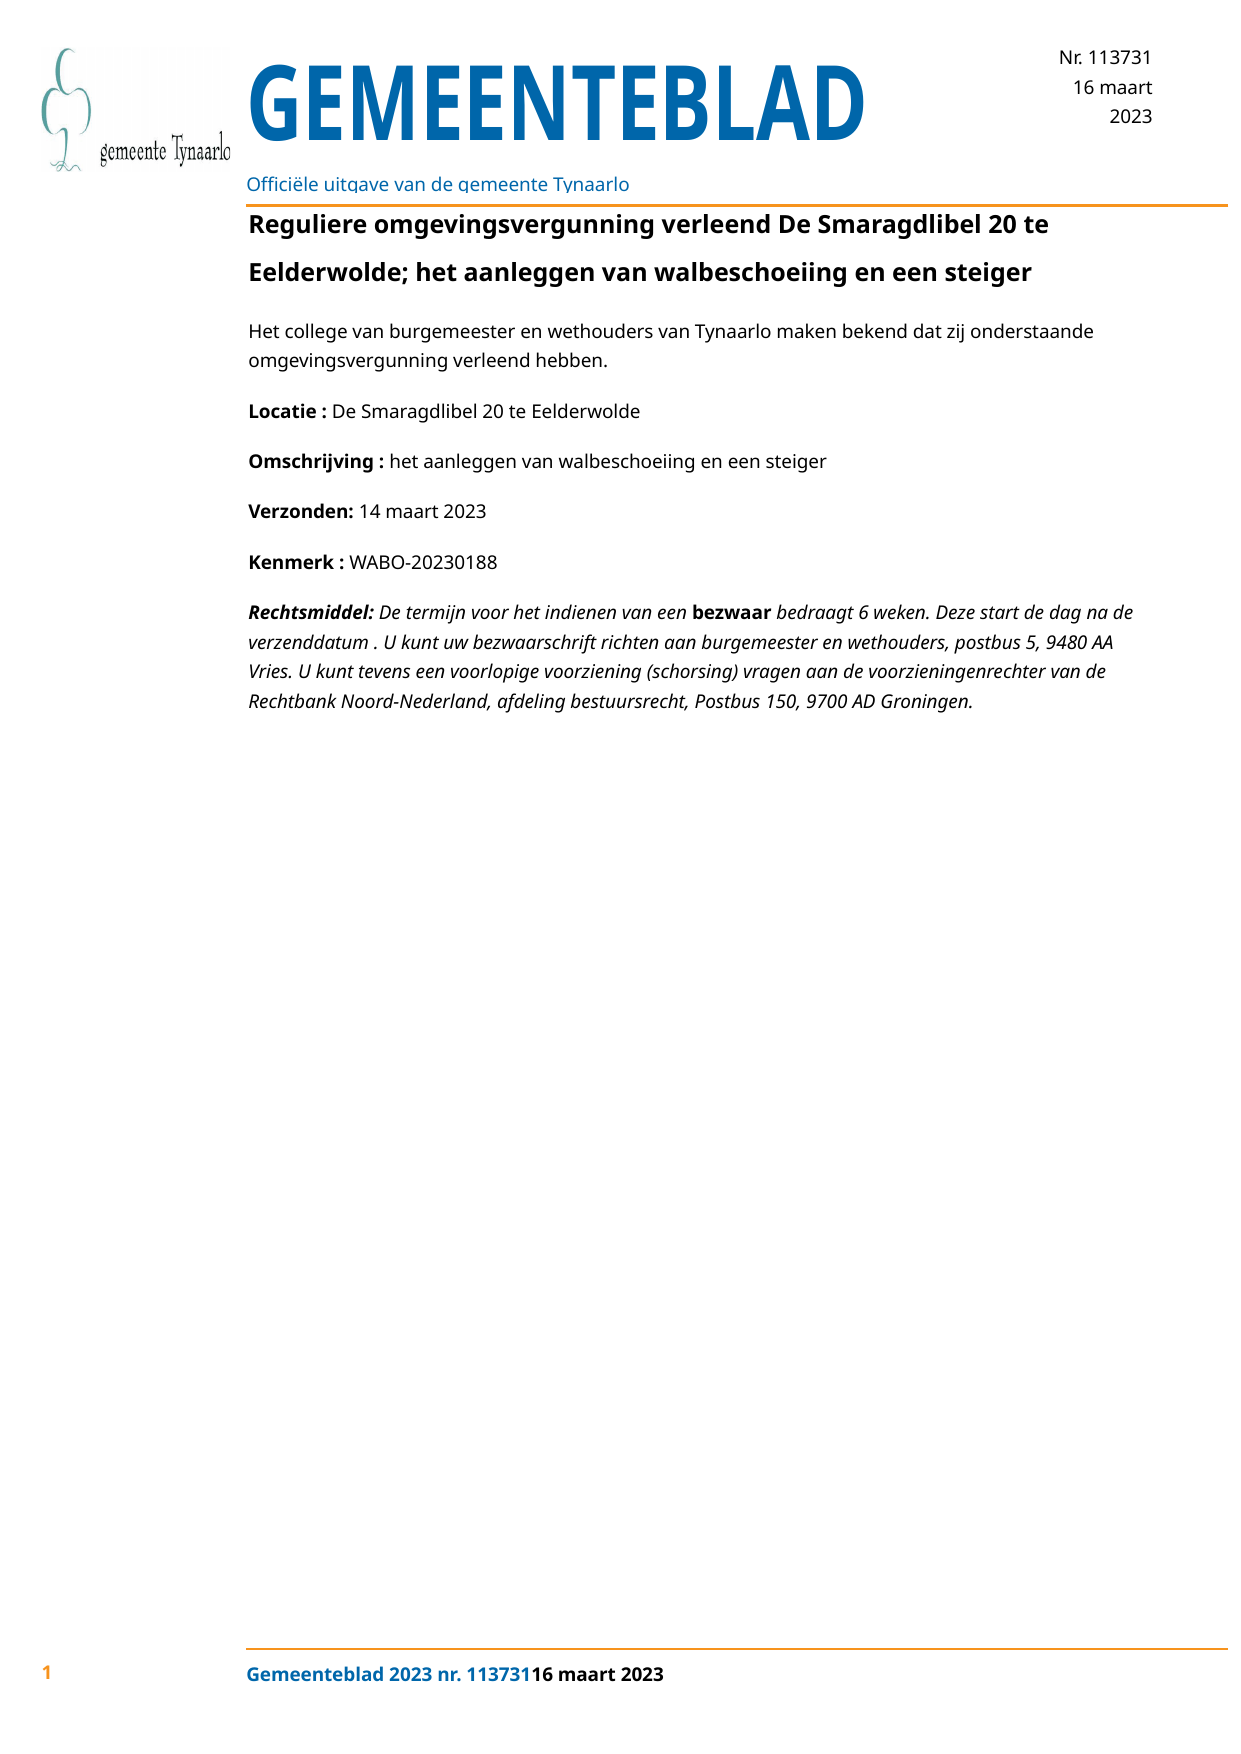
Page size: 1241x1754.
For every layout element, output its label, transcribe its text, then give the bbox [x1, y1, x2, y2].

text Kenmerk : WABO-20230188 [248, 549, 1152, 575]
text Verzonden: 14 maart 2023 [248, 499, 1152, 524]
text Omschrijving : het aanleggen van walbeschoeiing en een steiger [248, 448, 1152, 474]
text Het college van burgemeester en wethouders van Tynaarlo maken bekend dat zij onderstaande omgevingsvergunning verleend hebben. [248, 318, 1152, 373]
text Rechtsmiddel: De termijn voor het indienen van een bezwaar bedraagt 6 weken. Deze start de dag na de verzenddatum . U kunt uw bezwaarschrift richten aan burgemeester en wethouders, postbus 5, 9480 AA Vries. U kunt tevens een voorlopige voorziening (schorsing) vragen aan de voorzieningenrechter van de Rechtbank Noord-Nederland, afdeling bestuursrecht, Postbus 150, 9700 AD Groningen. [248, 599, 1152, 714]
picture [41, 47, 231, 172]
text Reguliere omgevingsvergunning verleend De Smaragdlibel 20 te Eelderwolde; het aanleggen van walbeschoeiing en een steiger [248, 207, 1152, 288]
text Locatie : De Smaragdlibel 20 te Eelderwolde [248, 398, 1152, 424]
